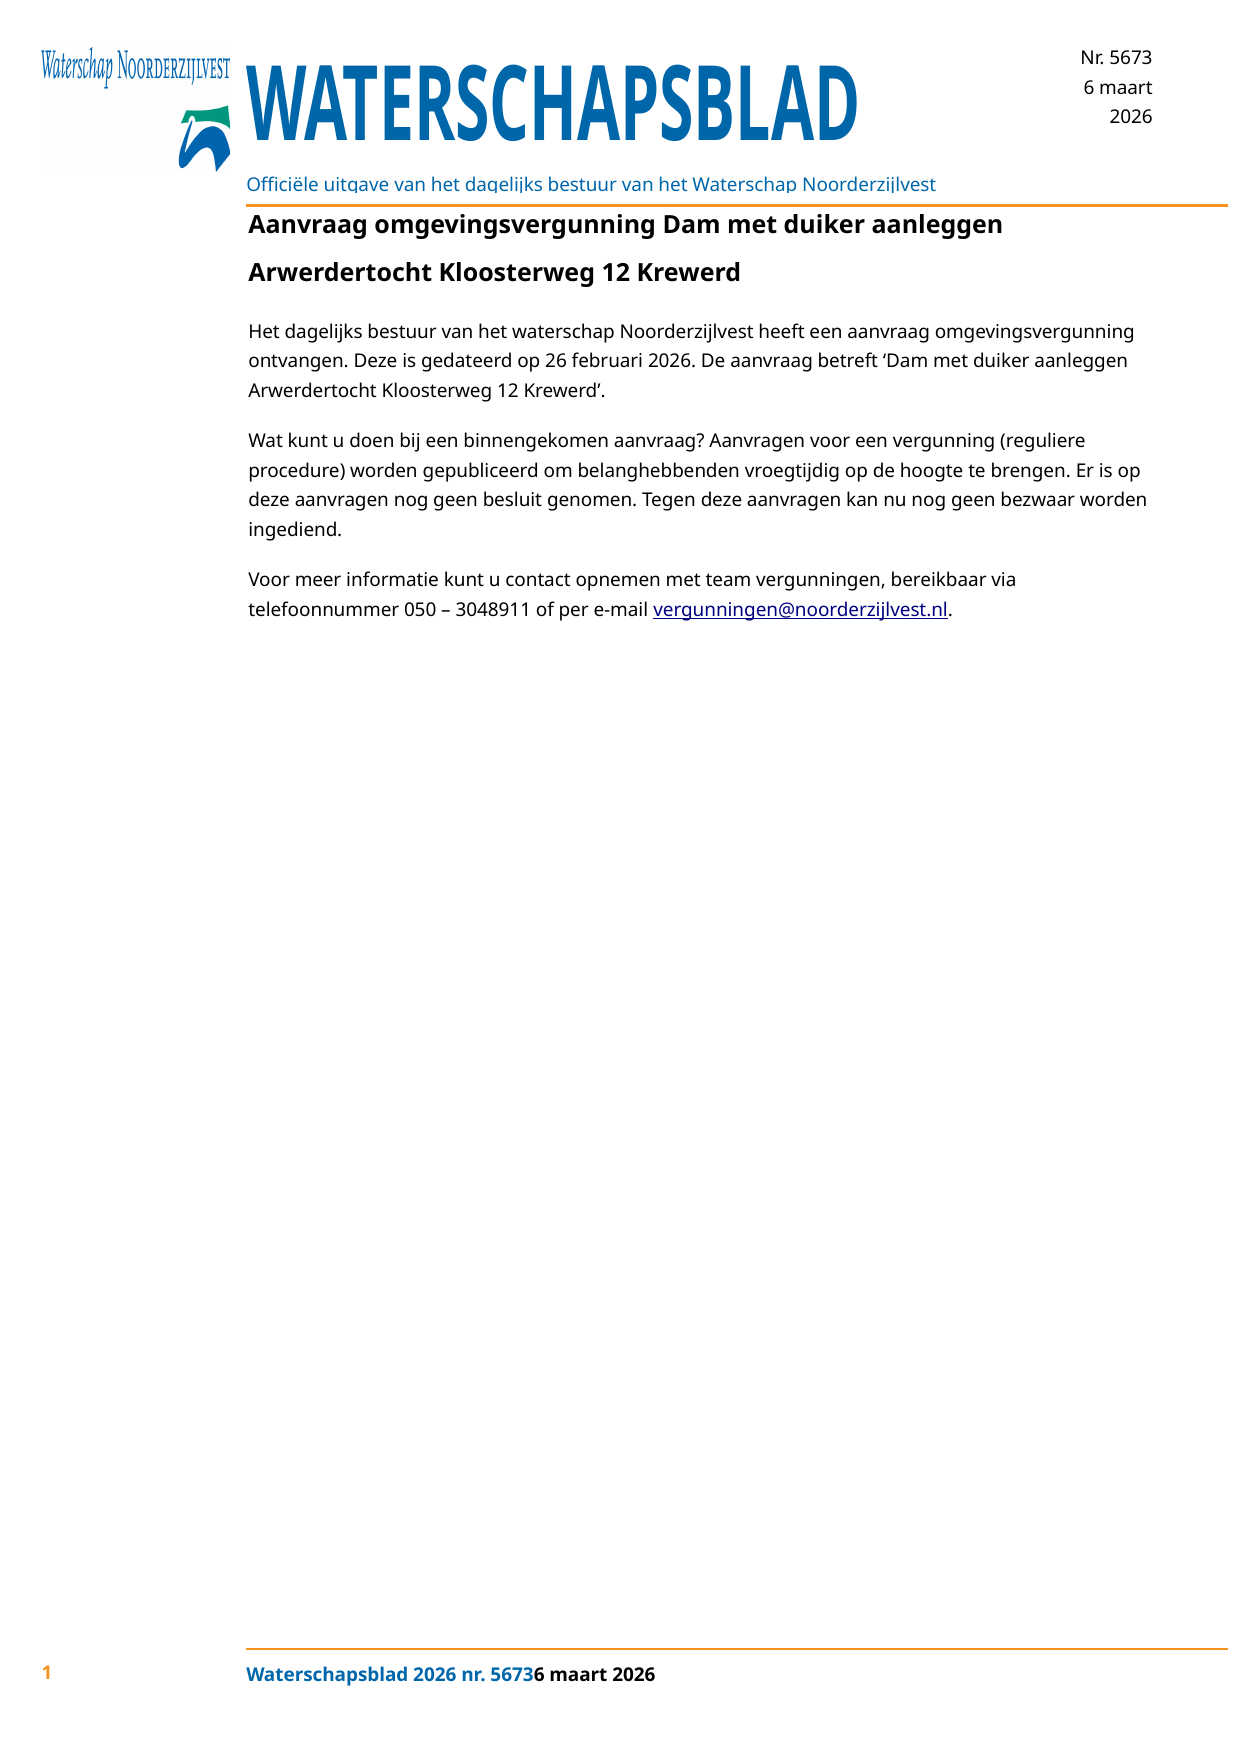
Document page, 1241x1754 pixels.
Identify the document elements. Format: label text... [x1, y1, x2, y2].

text Het dagelijks bestuur van het waterschap Noorderzijlvest heeft een aanvraag omgevingsvergunning ontvangen. Deze is gedateerd op 26 februari 2026. De aanvraag betreft ‘Dam met duiker aanleggen Arwerdertocht Kloosterweg 12 Krewerd’. [248, 318, 1152, 403]
text Aanvraag omgevingsvergunning Dam met duiker aanleggen Arwerdertocht Kloosterweg 12 Krewerd [248, 207, 1152, 288]
text Voor meer informatie kunt u contact opnemen met team vergunningen, bereikbaar via telefoonnummer 050 – 3048911 of per e-mail vergunningen@noorderzijlvest.nl. [248, 567, 1152, 622]
picture [41, 47, 231, 172]
text Wat kunt u doen bij een binnengekomen aanvraag? Aanvragen voor een vergunning (reguliere procedure) worden gepubliceerd om belanghebbenden vroegtijdig op de hoogte te brengen. Er is op deze aanvragen nog geen besluit genomen. Tegen deze aanvragen kan nu nog geen bezwaar worden ingediend. [248, 427, 1152, 542]
